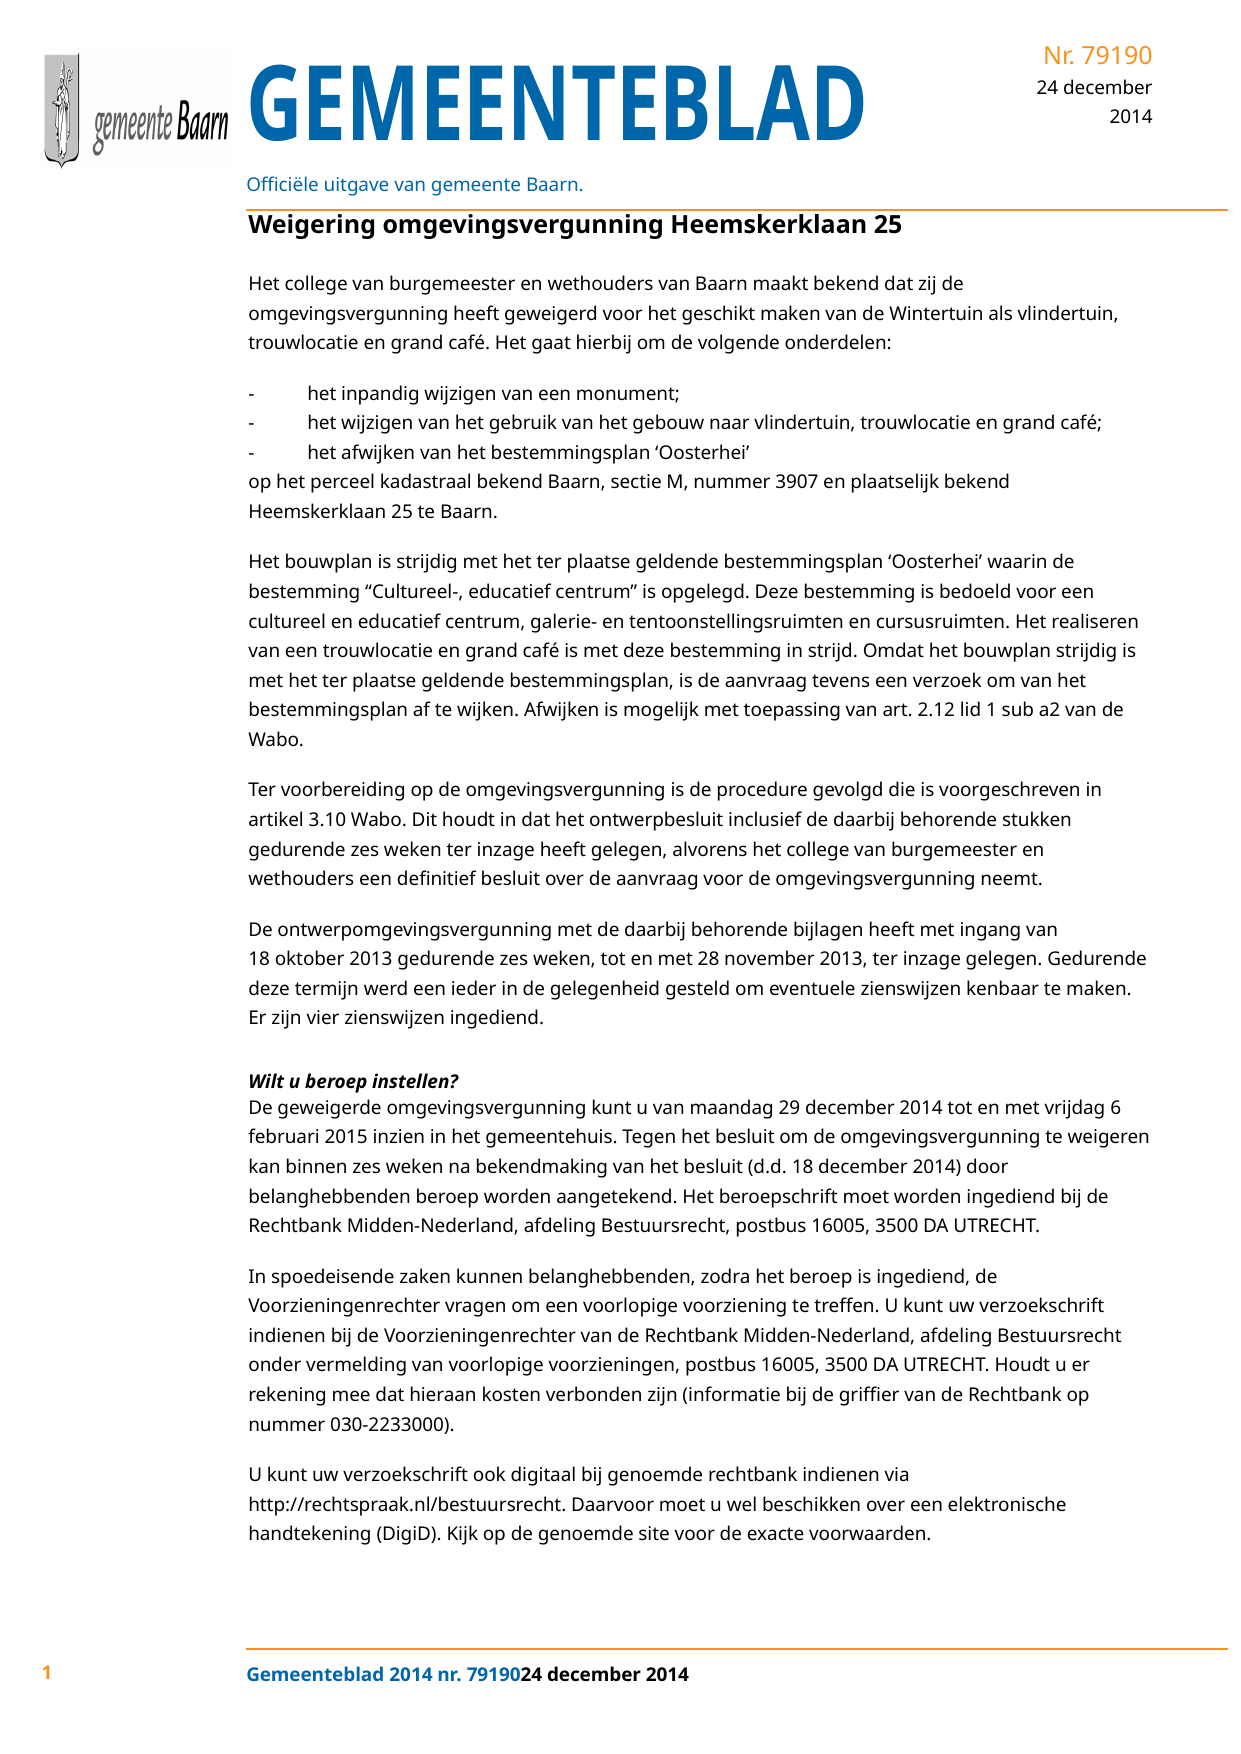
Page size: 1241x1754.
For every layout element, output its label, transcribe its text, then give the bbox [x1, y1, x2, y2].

text Ter voorbereiding op de omgevingsvergunning is de procedure gevolgd die is voorgeschreven in artikel 3.10 Wabo. Dit houdt in dat het ontwerpbesluit inclusief de daarbij behorende stukken gedurende zes weken ter inzage heeft gelegen, alvorens het college van burgemeester en wethouders een definitief besluit over de aanvraag voor de omgevingsvergunning neemt. [248, 777, 1152, 891]
text Het college van burgemeester en wethouders van Baarn maakt bekend dat zij de omgevingsvergunning heeft geweigerd voor het geschikt maken van de Wintertuin als vlindertuin, trouwlocatie en grand café. Het gaat hierbij om de volgende onderdelen: [248, 270, 1152, 355]
text De ontwerpomgevingsvergunning met de daarbij behorende bijlagen heeft met ingang van 18 oktober 2013 gedurende zes weken, tot en met 28 november 2013, ter inzage gelegen. Gedurende deze termijn werd een ieder in de gelegenheid gesteld om eventuele zienswijzen kenbaar te maken. Er zijn vier zienswijzen ingediend. [248, 916, 1152, 1030]
text De geweigerde omgevingsvergunning kunt u van maandag 29 december 2014 tot en met vrijdag 6 februari 2015 inzien in het gemeentehuis. Tegen het besluit om de omgevingsvergunning te weigeren kan binnen zes weken na bekendmaking van het besluit (d.d. 18 december 2014) door belanghebbenden beroep worden aangetekend. Het beroepschrift moet worden ingediend bij de Rechtbank Midden-Nederland, afdeling Bestuursrecht, postbus 16005, 3500 DA UTRECHT. [248, 1094, 1152, 1238]
text Weigering omgevingsvergunning Heemskerklaan 25 [248, 211, 1152, 241]
text Wilt u beroep instellen? [248, 1068, 1152, 1094]
text U kunt uw verzoekschrift ook digitaal bij genoemde rechtbank indienen via http://rechtspraak.nl/bestuursrecht. Daarvoor moet u wel beschikken over een elektronische handtekening (DigiD). Kijk op de genoemde site voor de exacte voorwaarden. [248, 1461, 1152, 1546]
text Het bouwplan is strijdig met het ter plaatse geldende bestemmingsplan ‘Oosterhei’ waarin de bestemming “Cultureel-, educatief centrum” is opgelegd. Deze bestemming is bedoeld voor een cultureel en educatief centrum, galerie- en tentoonstellingsruimten en cursusruimten. Het realiseren van een trouwlocatie en grand café is met deze bestemming in strijd. Omdat het bouwplan strijdig is met het ter plaatse geldende bestemmingsplan, is de aanvraag tevens een verzoek om van het bestemmingsplan af te wijken. Afwijken is mogelijk met toepassing van art. 2.12 lid 1 sub a2 van de Wabo. [248, 549, 1152, 752]
list het afwijken van het bestemmingsplan ‘Oosterhei’ [248, 439, 1152, 465]
picture [41, 47, 231, 172]
text op het perceel kadastraal bekend Baarn, sectie M, nummer 3907 en plaatselijk bekend Heemskerklaan 25 te Baarn. [248, 469, 1152, 524]
text In spoedeisende zaken kunnen belanghebbenden, zodra het beroep is ingediend, de Voorzieningenrechter vragen om een voorlopige voorziening te treffen. U kunt uw verzoekschrift indienen bij de Voorzieningenrechter van de Rechtbank Midden-Nederland, afdeling Bestuursrecht onder vermelding van voorlopige voorzieningen, postbus 16005, 3500 DA UTRECHT. Houdt u er rekening mee dat hieraan kosten verbonden zijn (informatie bij de griffier van de Rechtbank op nummer 030-2233000). [248, 1263, 1152, 1437]
list het wijzigen van het gebruik van het gebouw naar vlindertuin, trouwlocatie en grand café; [248, 409, 1152, 435]
list het inpandig wijzigen van een monument; [248, 380, 1152, 406]
